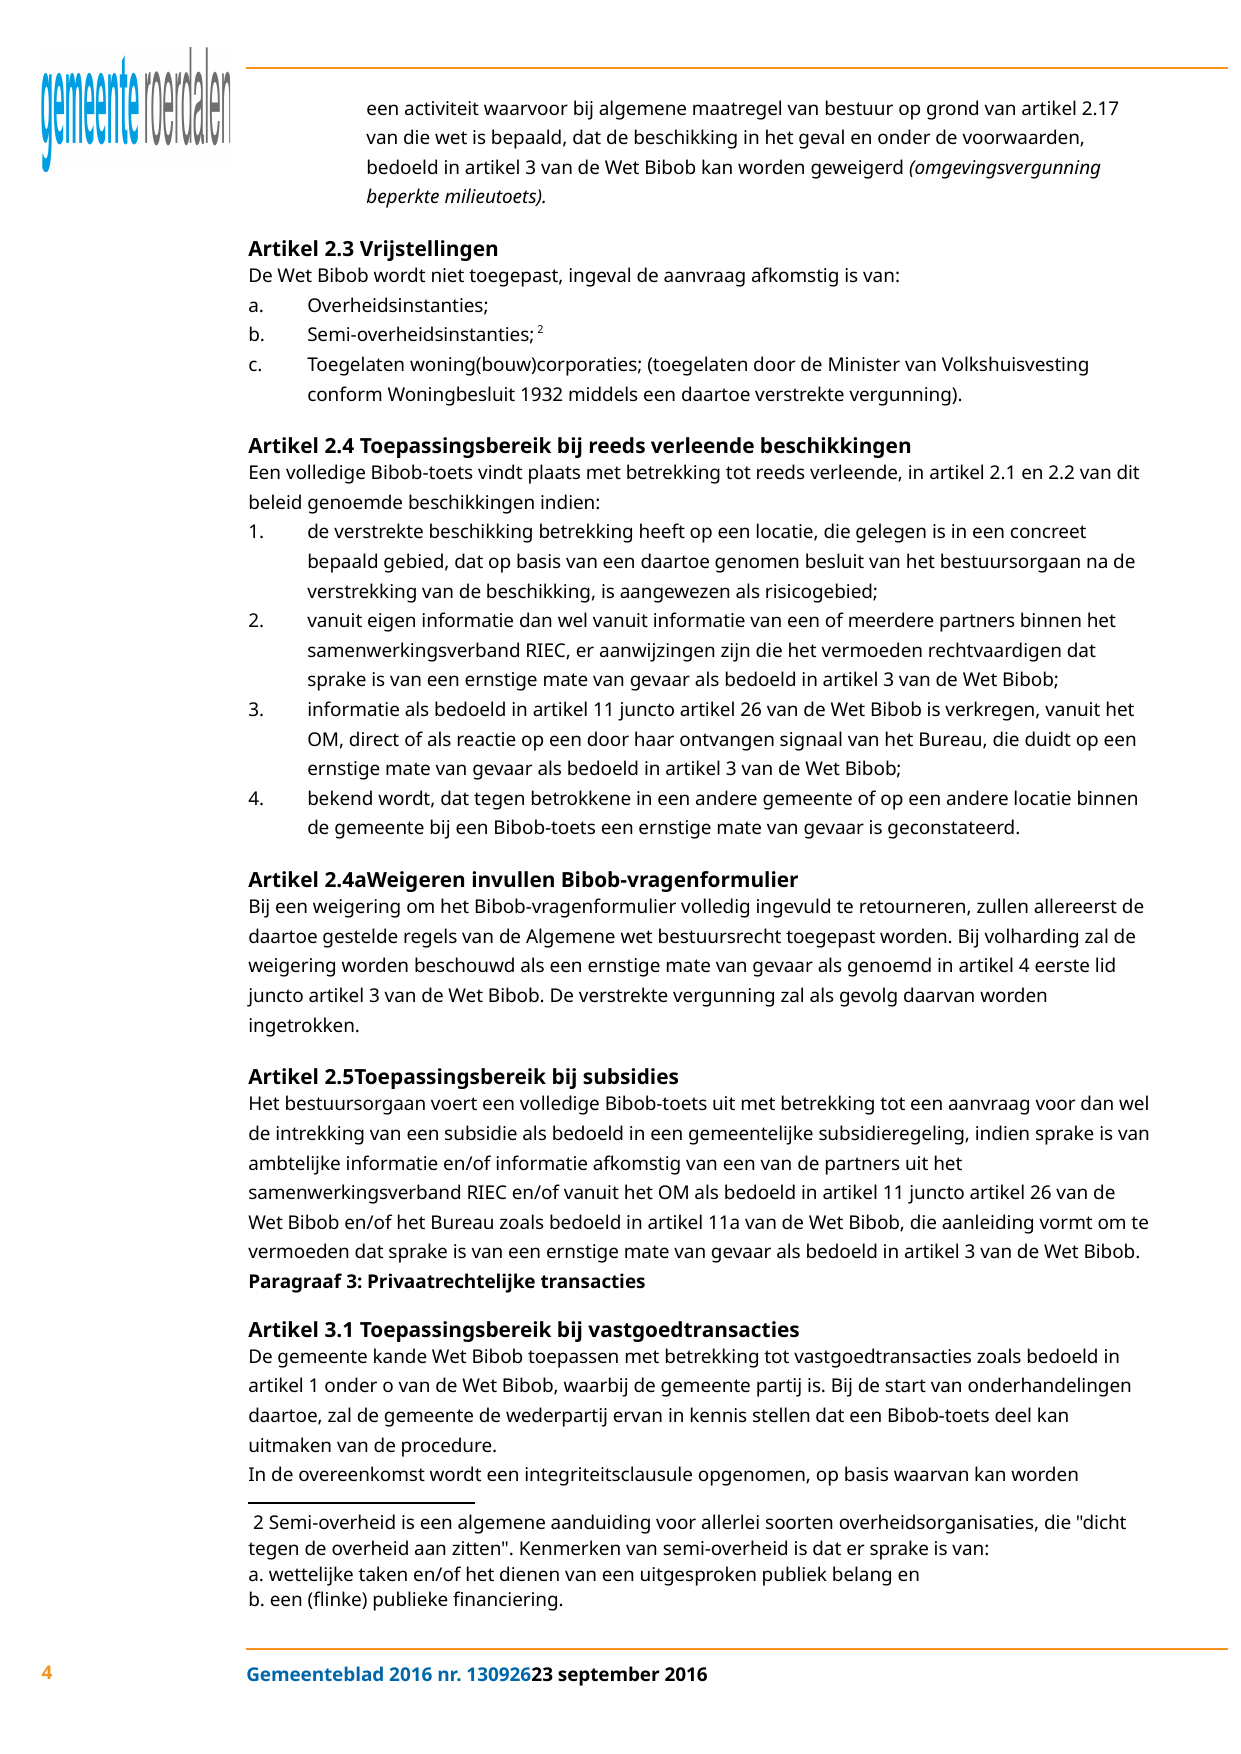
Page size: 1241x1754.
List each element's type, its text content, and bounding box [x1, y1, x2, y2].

list a. wettelijke taken en/of het dienen van een uitgesproken publiek belang en [248, 1561, 1152, 1586]
text Artikel 2.3 Vrijstellingen [248, 234, 1152, 262]
list bekend wordt, dat tegen betrokkene in een andere gemeente of op een andere locatie binnen de gemeente bij een Bibob-toets een ernstige mate van gevaar is geconstateerd. [248, 785, 1152, 840]
picture [41, 47, 231, 172]
list Toegelaten woning(bouw)corporaties; (toegelaten door de Minister van Volkshuisvesting conform Woningbesluit 1932 middels een daartoe verstrekte vergunning). [248, 351, 1152, 406]
text Artikel 2.4aWeigeren invullen Bibob-vragenformulier [248, 865, 1152, 893]
text Een volledige Bibob-toets vindt plaats met betrekking tot reeds verleende, in artikel 2.1 en 2.2 van dit beleid genoemde beschikkingen indien: [248, 459, 1152, 515]
picture [41, 134, 48, 172]
text Paragraaf 3: Privaatrechtelijke transacties [248, 1268, 1152, 1294]
list b. een (flinke) publieke financiering. [248, 1586, 1152, 1612]
text Artikel 2.4 Toepassingsbereik bij reeds verleende beschikkingen [248, 431, 1152, 459]
text De Wet Bibob wordt niet toegepast, ingeval de aanvraag afkomstig is van: [248, 262, 1152, 288]
list informatie als bedoeld in artikel 11 juncto artikel 26 van de Wet Bibob is verkregen, vanuit het OM, direct of als reactie op een door haar ontvangen signaal van het Bureau, die duidt op een ernstige mate van gevaar als bedoeld in artikel 3 van de Wet Bibob; [248, 696, 1152, 781]
text Artikel 2.5Toepassingsbereik bij subsidies [248, 1062, 1152, 1091]
text Het bestuursorgaan voert een volledige Bibob-toets uit met betrekking tot een aanvraag voor dan wel de intrekking van een subsidie als bedoeld in een gemeentelijke subsidieregeling, indien sprake is van ambtelijke informatie en/of informatie afkomstig van een van de partners uit het samenwerkingsverband RIEC en/of vanuit het OM als bedoeld in artikel 11 juncto artikel 26 van de Wet Bibob en/of het Bureau zoals bedoeld in artikel 11a van de Wet Bibob, die aanleiding vormt om te vermoeden dat sprake is van een ernstige mate van gevaar als bedoeld in artikel 3 van de Wet Bibob. [248, 1091, 1152, 1264]
list de verstrekte beschikking betrekking heeft op een locatie, die gelegen is in een concreet bepaald gebied, dat op basis van een daartoe genomen besluit van het bestuursorgaan na de verstrekking van de beschikking, is aangewezen als risicogebied; [248, 519, 1152, 604]
list Overheidsinstanties; [248, 292, 1152, 318]
text Artikel 3.1 Toepassingsbereik bij vastgoedtransacties [248, 1315, 1152, 1343]
text In de overeenkomst wordt een integriteitsclausule opgenomen, op basis waarvan kan worden [248, 1461, 1152, 1487]
text De gemeente kande Wet Bibob toepassen met betrekking tot vastgoedtransacties zoals bedoeld in artikel 1 onder o van de Wet Bibob, waarbij de gemeente partij is. Bij de start van onderhandelingen daartoe, zal de gemeente de wederpartij ervan in kennis stellen dat een Bibob-toets deel kan uitmaken van de procedure. [248, 1343, 1152, 1458]
list Semi-overheidsinstanties; [248, 322, 1152, 347]
list Semi-overheid is een algemene aanduiding voor allerlei soorten overheidsorganisaties, die "dicht tegen de overheid aan zitten". Kenmerken van semi-overheid is dat er sprake is van: [248, 1509, 1152, 1561]
text Bij een weigering om het Bibob-vragenformulier volledig ingevuld te retourneren, zullen allereerst de daartoe gestelde regels van de Algemene wet bestuursrecht toegepast worden. Bij volharding zal de weigering worden beschouwd als een ernstige mate van gevaar als genoemd in artikel 4 eerste lid juncto artikel 3 van de Wet Bibob. De verstrekte vergunning zal als gevolg daarvan worden ingetrokken. [248, 893, 1152, 1037]
list vanuit eigen informatie dan wel vanuit informatie van een of meerdere partners binnen het samenwerkingsverband RIEC, er aanwijzingen zijn die het vermoeden rechtvaardigen dat sprake is van een ernstige mate van gevaar als bedoeld in artikel 3 van de Wet Bibob; [248, 607, 1152, 692]
list een activiteit waarvoor bij algemene maatregel van bestuur op grond van artikel 2.17 van die wet is bepaald, dat de beschikking in het geval en onder de voorwaarden, bedoeld in artikel 3 van de Wet Bibob kan worden geweigerd (omgevingsvergunning beperkte milieutoets). [307, 95, 1152, 209]
